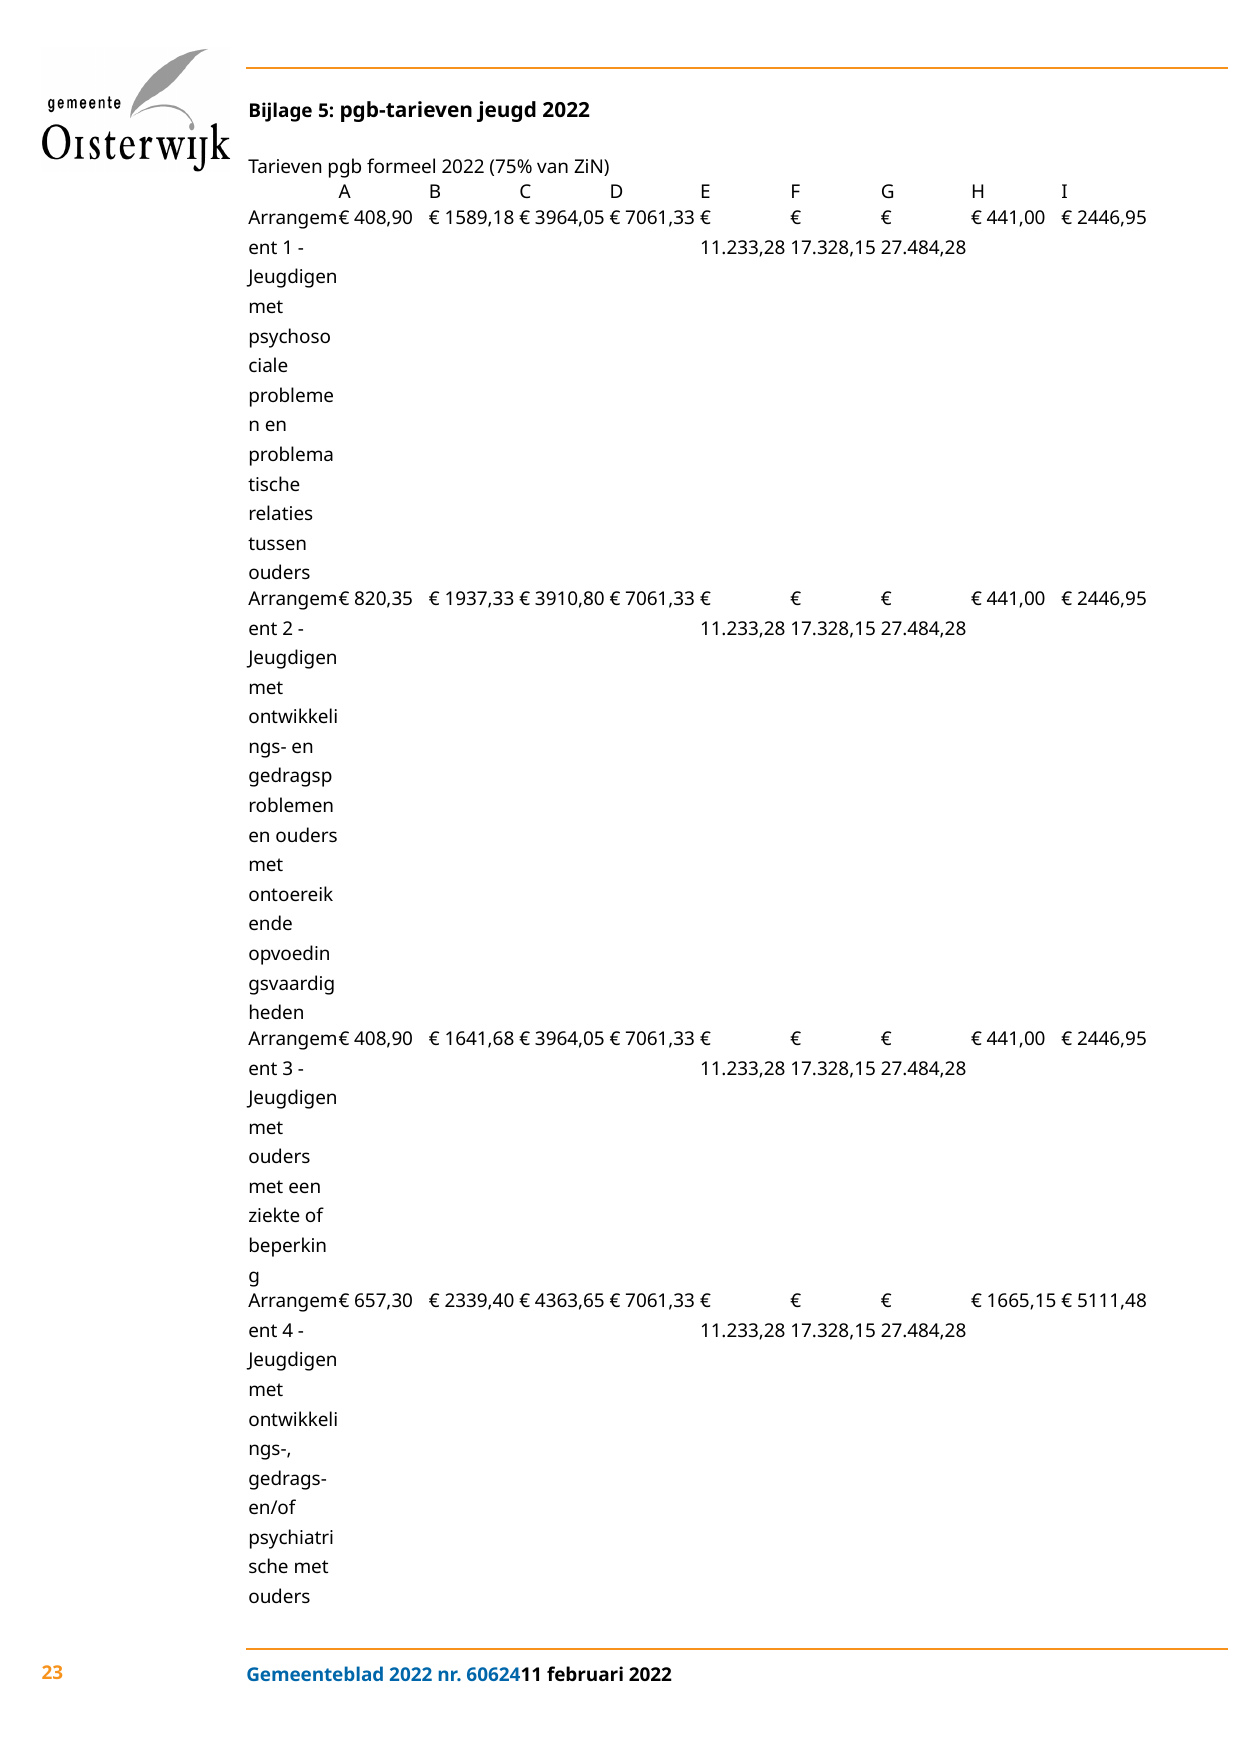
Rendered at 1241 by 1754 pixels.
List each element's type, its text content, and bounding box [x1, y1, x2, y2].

table_cell Arrangement 4 - Jeugdigen met ontwikkelings-, gedrags- en/of psychiatrische met ouders [248, 1288, 338, 1609]
table_cell G [881, 179, 971, 204]
table_cell € 2446,95 [1061, 1025, 1152, 1287]
table_cell € 1589,18 [429, 205, 519, 585]
table_cell A [338, 179, 429, 204]
table_cell € 11.233,28 [700, 585, 790, 1025]
table_cell € 408,90 [338, 205, 429, 585]
table_header Tarieven pgb formeel 2022 (75% van ZiN) [248, 153, 1152, 179]
table_cell [248, 179, 338, 204]
table_cell € 441,00 [971, 205, 1061, 585]
table_cell € 11.233,28 [700, 205, 790, 585]
table_cell € 1641,68 [429, 1025, 519, 1287]
table_cell € 2446,95 [1061, 205, 1152, 585]
table_cell H [971, 179, 1061, 204]
table_cell € 17.328,15 [790, 1288, 881, 1609]
table_cell € 1937,33 [429, 585, 519, 1025]
table_cell € 3964,05 [519, 1025, 609, 1287]
table_cell Arrangement 3 - Jeugdigen met ouders met een ziekte of beperking [248, 1025, 338, 1287]
table_cell € 7061,33 [609, 1288, 700, 1609]
table_cell € 27.484,28 [881, 1288, 971, 1609]
table_cell € 17.328,15 [790, 1025, 881, 1287]
table_cell € 4363,65 [519, 1288, 609, 1609]
table_cell € 1665,15 [971, 1288, 1061, 1609]
table_cell C [519, 179, 609, 204]
table_cell € 3910,80 [519, 585, 609, 1025]
table_cell € 2446,95 [1061, 585, 1152, 1025]
table_cell E [700, 179, 790, 204]
text Bijlage 5: pgb-tarieven jeugd 2022 [248, 95, 1152, 123]
picture [41, 47, 231, 172]
table_cell € 408,90 [338, 1025, 429, 1287]
table_cell F [790, 179, 881, 204]
table_cell € 2339,40 [429, 1288, 519, 1609]
table_cell € 441,00 [971, 1025, 1061, 1287]
table_cell € 657,30 [338, 1288, 429, 1609]
table_cell € 17.328,15 [790, 585, 881, 1025]
table_cell € 3964,05 [519, 205, 609, 585]
table_cell € 820,35 [338, 585, 429, 1025]
table_cell Arrangement 1 - Jeugdigen met psychosociale problemen en problematische relaties tussen ouders [248, 205, 338, 585]
table_cell I [1061, 179, 1152, 204]
table_cell € 27.484,28 [881, 1025, 971, 1287]
table_cell B [429, 179, 519, 204]
table_cell € 441,00 [971, 585, 1061, 1025]
table_cell € 17.328,15 [790, 205, 881, 585]
table_cell € 5111,48 [1061, 1288, 1152, 1609]
table_cell Arrangement 2 - Jeugdigen met ontwikkelings- en gedragsproblemen en ouders met ontoereikende opvoedingsvaardigheden [248, 585, 338, 1025]
table_cell D [609, 179, 700, 204]
table_cell € 7061,33 [609, 585, 700, 1025]
table_cell € 7061,33 [609, 205, 700, 585]
table_cell € 27.484,28 [881, 205, 971, 585]
table_cell € 11.233,28 [700, 1288, 790, 1609]
table_cell € 11.233,28 [700, 1025, 790, 1287]
table_cell € 7061,33 [609, 1025, 700, 1287]
table_cell € 27.484,28 [881, 585, 971, 1025]
